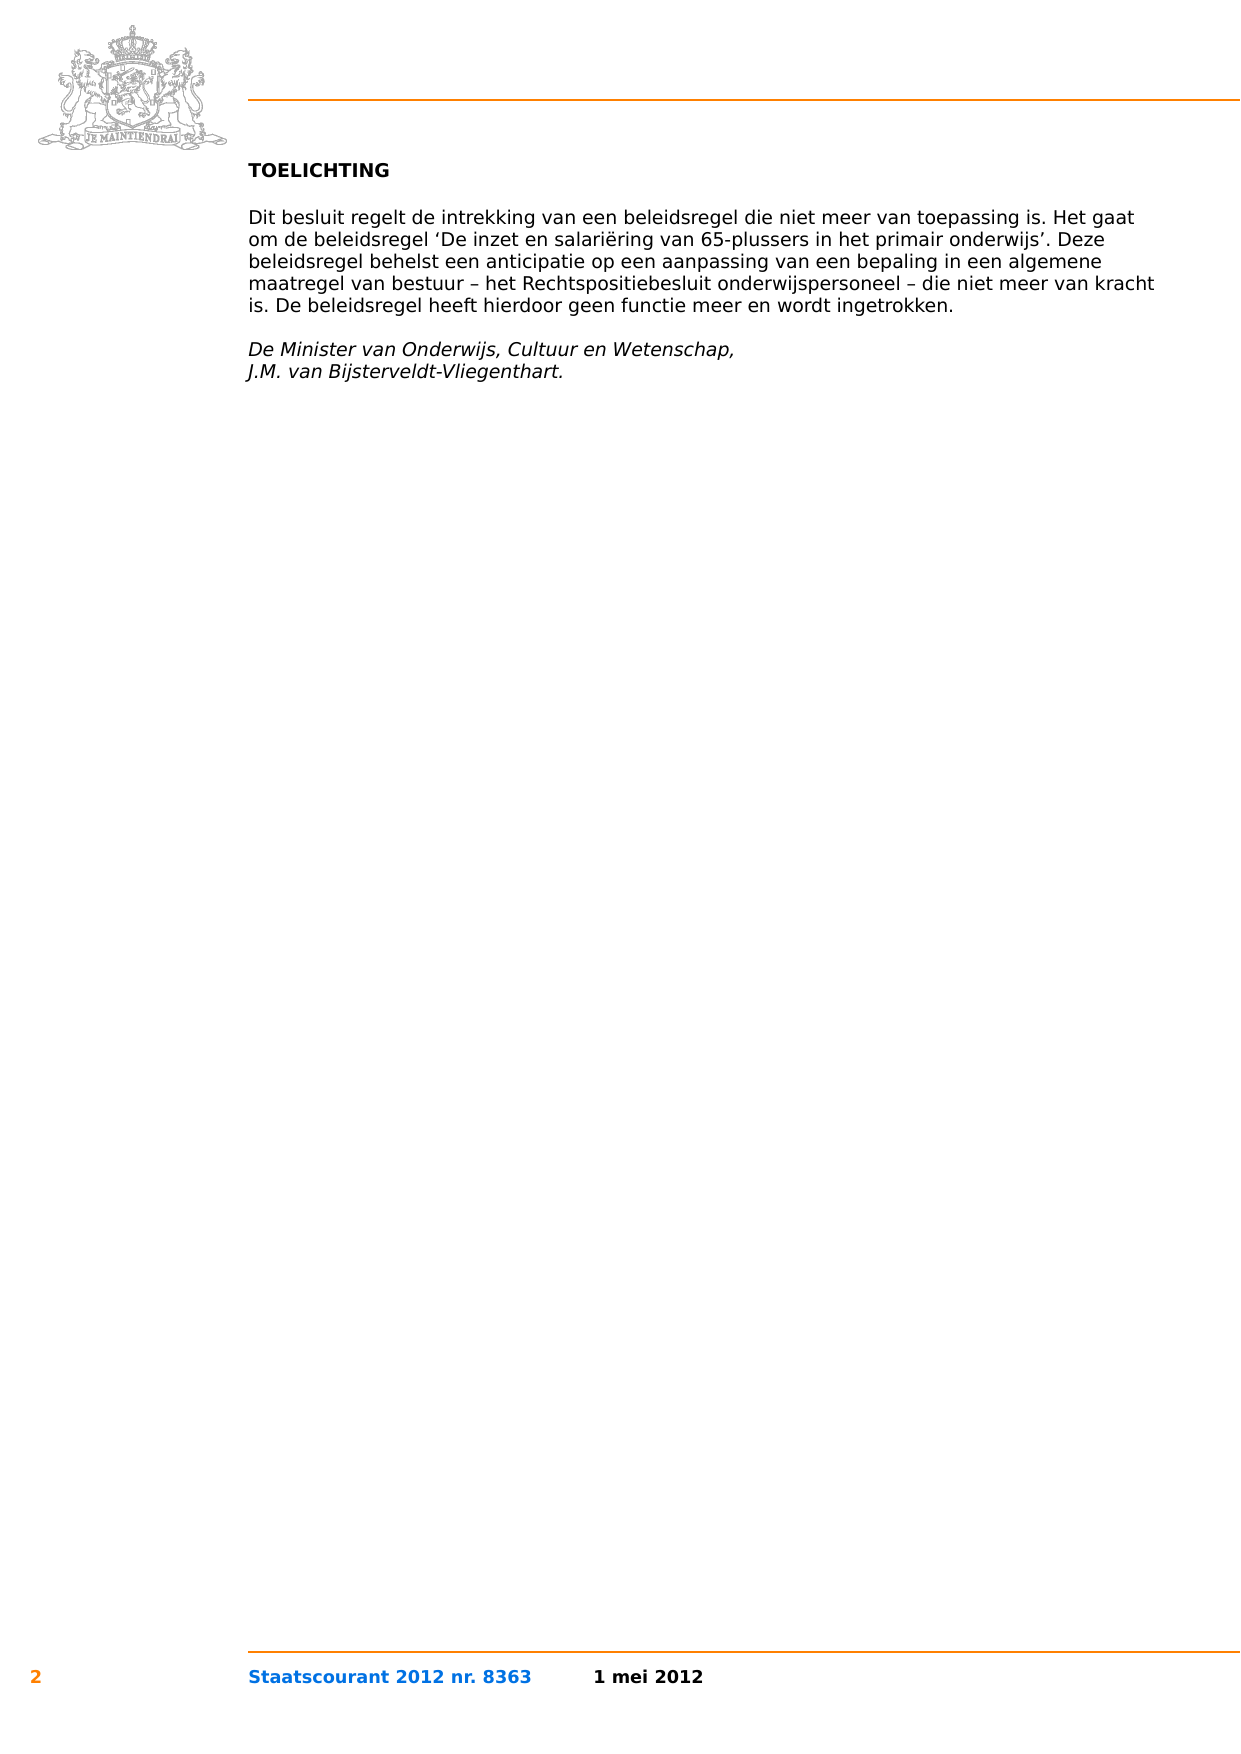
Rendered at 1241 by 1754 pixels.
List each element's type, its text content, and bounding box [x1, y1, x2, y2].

text Dit besluit regelt de intrekking van een beleidsregel die niet meer van toepassing is. Het gaat om de beleidsregel ‘De inzet en salariëring van 65-plussers in het primair onderwijs’. Deze beleidsregel behelst een anticipatie op een aanpassing van een bepaling in een algemene maatregel van bestuur – het Rechtspositiebesluit onderwijspersoneel – die niet meer van kracht is. De beleidsregel heeft hierdoor geen functie meer en wordt ingetrokken. [248, 207, 1163, 317]
text De Minister van Onderwijs, Cultuur en Wetenschap, J.M. van Bijsterveldt-Vliegenthart. [248, 339, 1163, 383]
subtitle TOELICHTING [248, 160, 1163, 182]
picture [38, 25, 227, 150]
